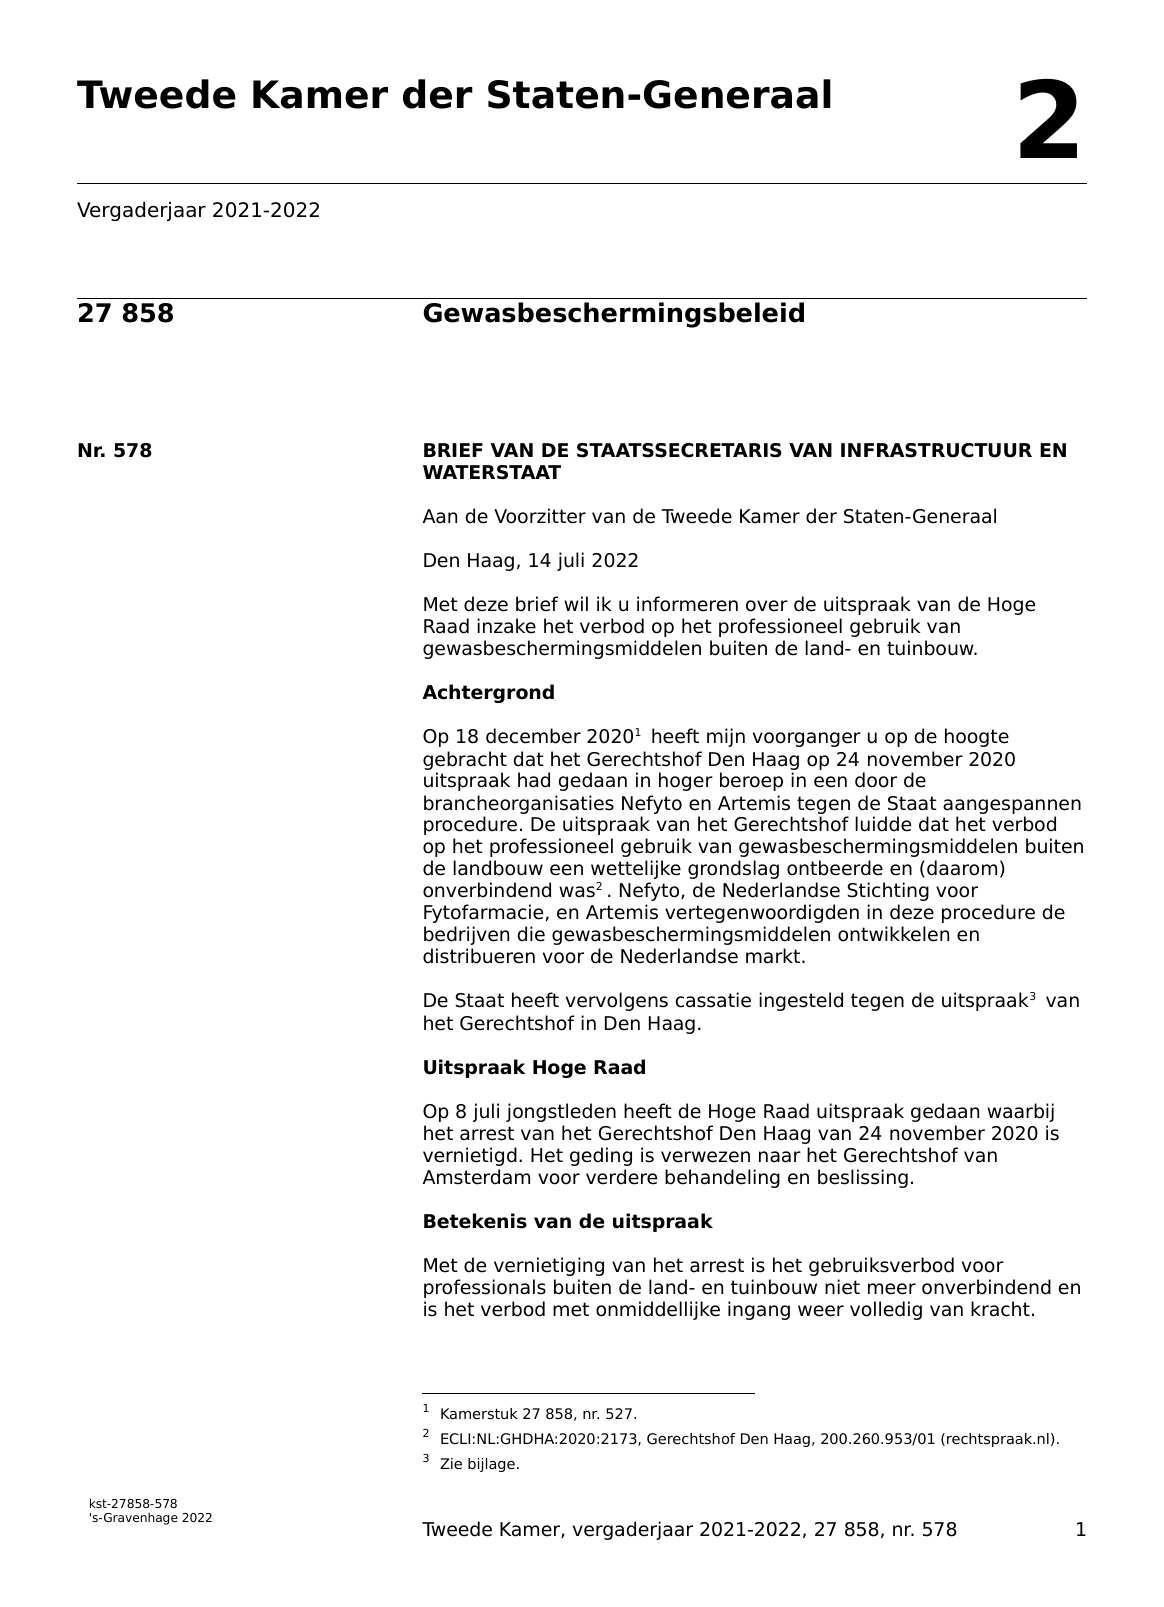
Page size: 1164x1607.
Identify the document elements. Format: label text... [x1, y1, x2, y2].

table_header 2 [886, 59, 1087, 183]
text ECLI:NL:GHDHA:2020:2173, Gerechtshof Den Haag, 200.260.953/01 (rechtspraak.nl). [422, 1427, 1087, 1449]
text kst-27858-578 [88, 1497, 323, 1511]
text De Staat heeft vervolgens cassatie ingesteld tegen de uitspraak van het Gerechtshof in Den Haag. [422, 990, 1087, 1034]
text Den Haag, 14 juli 2022 [422, 550, 1087, 572]
text Met de vernietiging van het arrest is het gebruiksverbod voor professionals buiten de land- en tuinbouw niet meer onverbindend en is het verbod met onmiddellijke ingang weer volledig van kracht. [422, 1255, 1087, 1321]
text 's-Gravenhage 2022 [88, 1511, 323, 1525]
text Kamerstuk 27 858, nr. 527. [422, 1402, 1087, 1424]
subtitle Betekenis van de uitspraak [422, 1211, 1087, 1233]
text Met deze brief wil ik u informeren over de uitspraak van de Hoge Raad inzake het verbod op het professioneel gebruik van gewasbeschermingsmiddelen buiten de land- en tuinbouw. [422, 594, 1087, 660]
subtitle 27 858 Gewasbeschermingsbeleid [77, 299, 1087, 329]
subtitle Achtergrond [422, 682, 1087, 704]
text Op 8 juli jongstleden heeft de Hoge Raad uitspraak gedaan waarbij het arrest van het Gerechtshof Den Haag van 24 november 2020 is vernietigd. Het geding is verwezen naar het Gerechtshof van Amsterdam voor verdere behandeling en beslissing. [422, 1101, 1087, 1189]
subtitle Nr. 578 BRIEF VAN DE STAATSSECRETARIS VAN INFRASTRUCTUUR EN WATERSTAAT [77, 440, 1087, 484]
text Zie bijlage. [422, 1452, 1087, 1474]
table_cell Vergaderjaar 2021-2022 [77, 184, 1087, 298]
table_header Tweede Kamer der Staten-Generaal [77, 59, 886, 183]
text Op 18 december 2020 heeft mijn voorganger u op de hoogte gebracht dat het Gerechtshof Den Haag op 24 november 2020 uitspraak had gedaan in hoger beroep in een door de brancheorganisaties Nefyto en Artemis tegen de Staat aangespannen procedure. De uitspraak van het Gerechtshof luidde dat het verbod op het professioneel gebruik van gewasbeschermingsmiddelen buiten de landbouw een wettelijke grondslag ontbeerde en (daarom) onverbindend was. Nefyto, de Nederlandse Stichting voor Fytofarmacie, en Artemis vertegenwoordigden in deze procedure de bedrijven die gewasbeschermingsmiddelen ontwikkelen en distribueren voor de Nederlandse markt. [422, 726, 1087, 968]
subtitle Uitspraak Hoge Raad [422, 1057, 1087, 1078]
text Aan de Voorzitter van de Tweede Kamer der Staten-Generaal [422, 506, 1087, 528]
